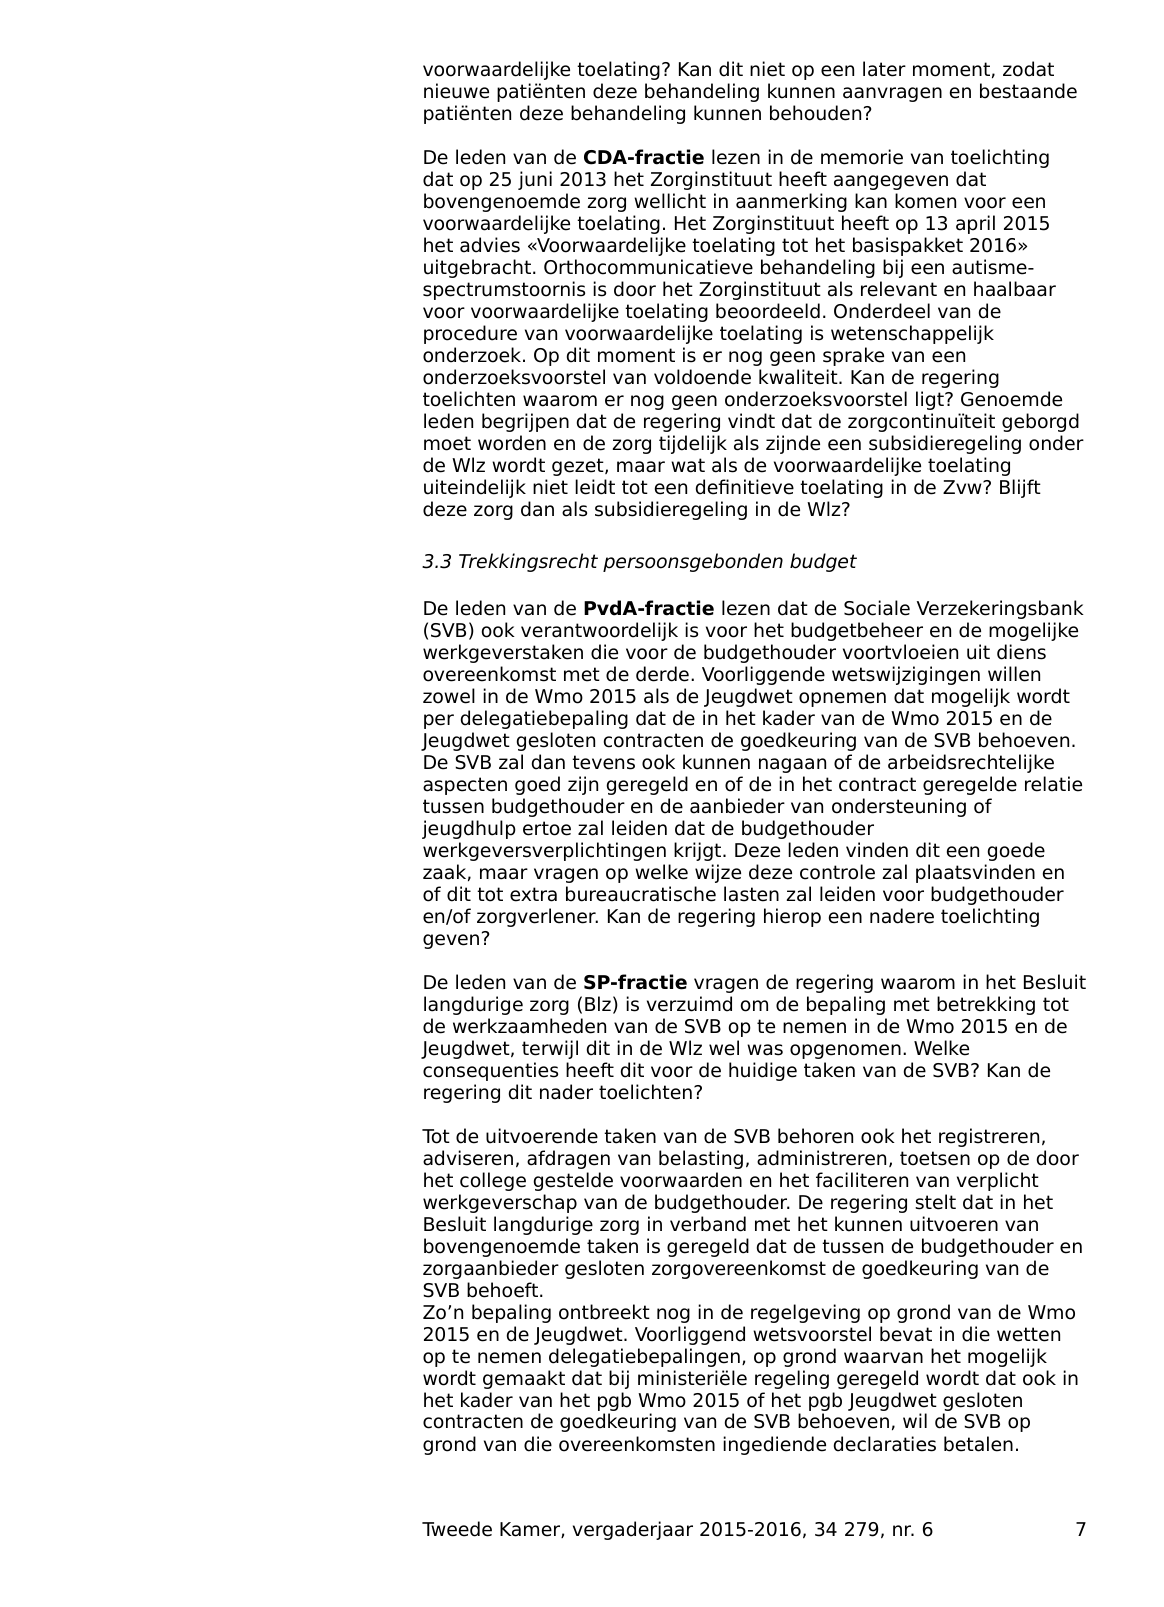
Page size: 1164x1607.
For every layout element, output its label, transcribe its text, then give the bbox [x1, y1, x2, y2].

text voorwaardelijke toelating? Kan dit niet op een later moment, zodat nieuwe patiënten deze behandeling kunnen aanvragen en bestaande patiënten deze behandeling kunnen behouden? [422, 59, 1087, 125]
text De leden van de SP-fractie vragen de regering waarom in het Besluit langdurige zorg (Blz) is verzuimd om de bepaling met betrekking tot de werkzaamheden van de SVB op te nemen in de Wmo 2015 en de Jeugdwet, terwijl dit in de Wlz wel was opgenomen. Welke consequenties heeft dit voor de huidige taken van de SVB? Kan de regering dit nader toelichten? [422, 972, 1087, 1103]
text De leden van de CDA-fractie lezen in de memorie van toelichting dat op 25 juni 2013 het Zorginstituut heeft aangegeven dat bovengenoemde zorg wellicht in aanmerking kan komen voor een voorwaardelijke toelating. Het Zorginstituut heeft op 13 april 2015 het advies «Voorwaardelijke toelating tot het basispakket 2016» uitgebracht. Orthocommunicatieve behandeling bij een autisme-spectrumstoornis is door het Zorginstituut als relevant en haalbaar voor voorwaardelijke toelating beoordeeld. Onderdeel van de procedure van voorwaardelijke toelating is wetenschappelijk onderzoek. Op dit moment is er nog geen sprake van een onderzoeksvoorstel van voldoende kwaliteit. Kan de regering toelichten waarom er nog geen onderzoeksvoorstel ligt? Genoemde leden begrijpen dat de regering vindt dat de zorgcontinuïteit geborgd moet worden en de zorg tijdelijk als zijnde een subsidieregeling onder de Wlz wordt gezet, maar wat als de voorwaardelijke toelating uiteindelijk niet leidt tot een definitieve toelating in de Zvw? Blijft deze zorg dan als subsidieregeling in de Wlz? [422, 147, 1087, 521]
text Zo’n bepaling ontbreekt nog in de regelgeving op grond van de Wmo 2015 en de Jeugdwet. Voorliggend wetsvoorstel bevat in die wetten op te nemen delegatiebepalingen, op grond waarvan het mogelijk wordt gemaakt dat bij ministeriële regeling geregeld wordt dat ook in het kader van het pgb Wmo 2015 of het pgb Jeugdwet gesloten contracten de goedkeuring van de SVB behoeven, wil de SVB op grond van die overeenkomsten ingediende declaraties betalen. [422, 1302, 1087, 1455]
text De leden van de PvdA-fractie lezen dat de Sociale Verzekeringsbank (SVB) ook verantwoordelijk is voor het budgetbeheer en de mogelijke werkgeverstaken die voor de budgethouder voortvloeien uit diens overeenkomst met de derde. Voorliggende wetswijzigingen willen zowel in de Wmo 2015 als de Jeugdwet opnemen dat mogelijk wordt per delegatiebepaling dat de in het kader van de Wmo 2015 en de Jeugdwet gesloten contracten de goedkeuring van de SVB behoeven. De SVB zal dan tevens ook kunnen nagaan of de arbeidsrechtelijke aspecten goed zijn geregeld en of de in het contract geregelde relatie tussen budgethouder en de aanbieder van ondersteuning of jeugdhulp ertoe zal leiden dat de budgethouder werkgeversverplichtingen krijgt. Deze leden vinden dit een goede zaak, maar vragen op welke wijze deze controle zal plaatsvinden en of dit tot extra bureaucratische lasten zal leiden voor budgethouder en/of zorgverlener. Kan de regering hierop een nadere toelichting geven? [422, 598, 1087, 949]
subtitle 3.3 Trekkingsrecht persoonsgebonden budget [422, 551, 1087, 573]
text Tot de uitvoerende taken van de SVB behoren ook het registreren, adviseren, afdragen van belasting, administreren, toetsen op de door het college gestelde voorwaarden en het faciliteren van verplicht werkgeverschap van de budgethouder. De regering stelt dat in het Besluit langdurige zorg in verband met het kunnen uitvoeren van bovengenoemde taken is geregeld dat de tussen de budgethouder en zorgaanbieder gesloten zorgovereenkomst de goedkeuring van de SVB behoeft. [422, 1126, 1087, 1302]
